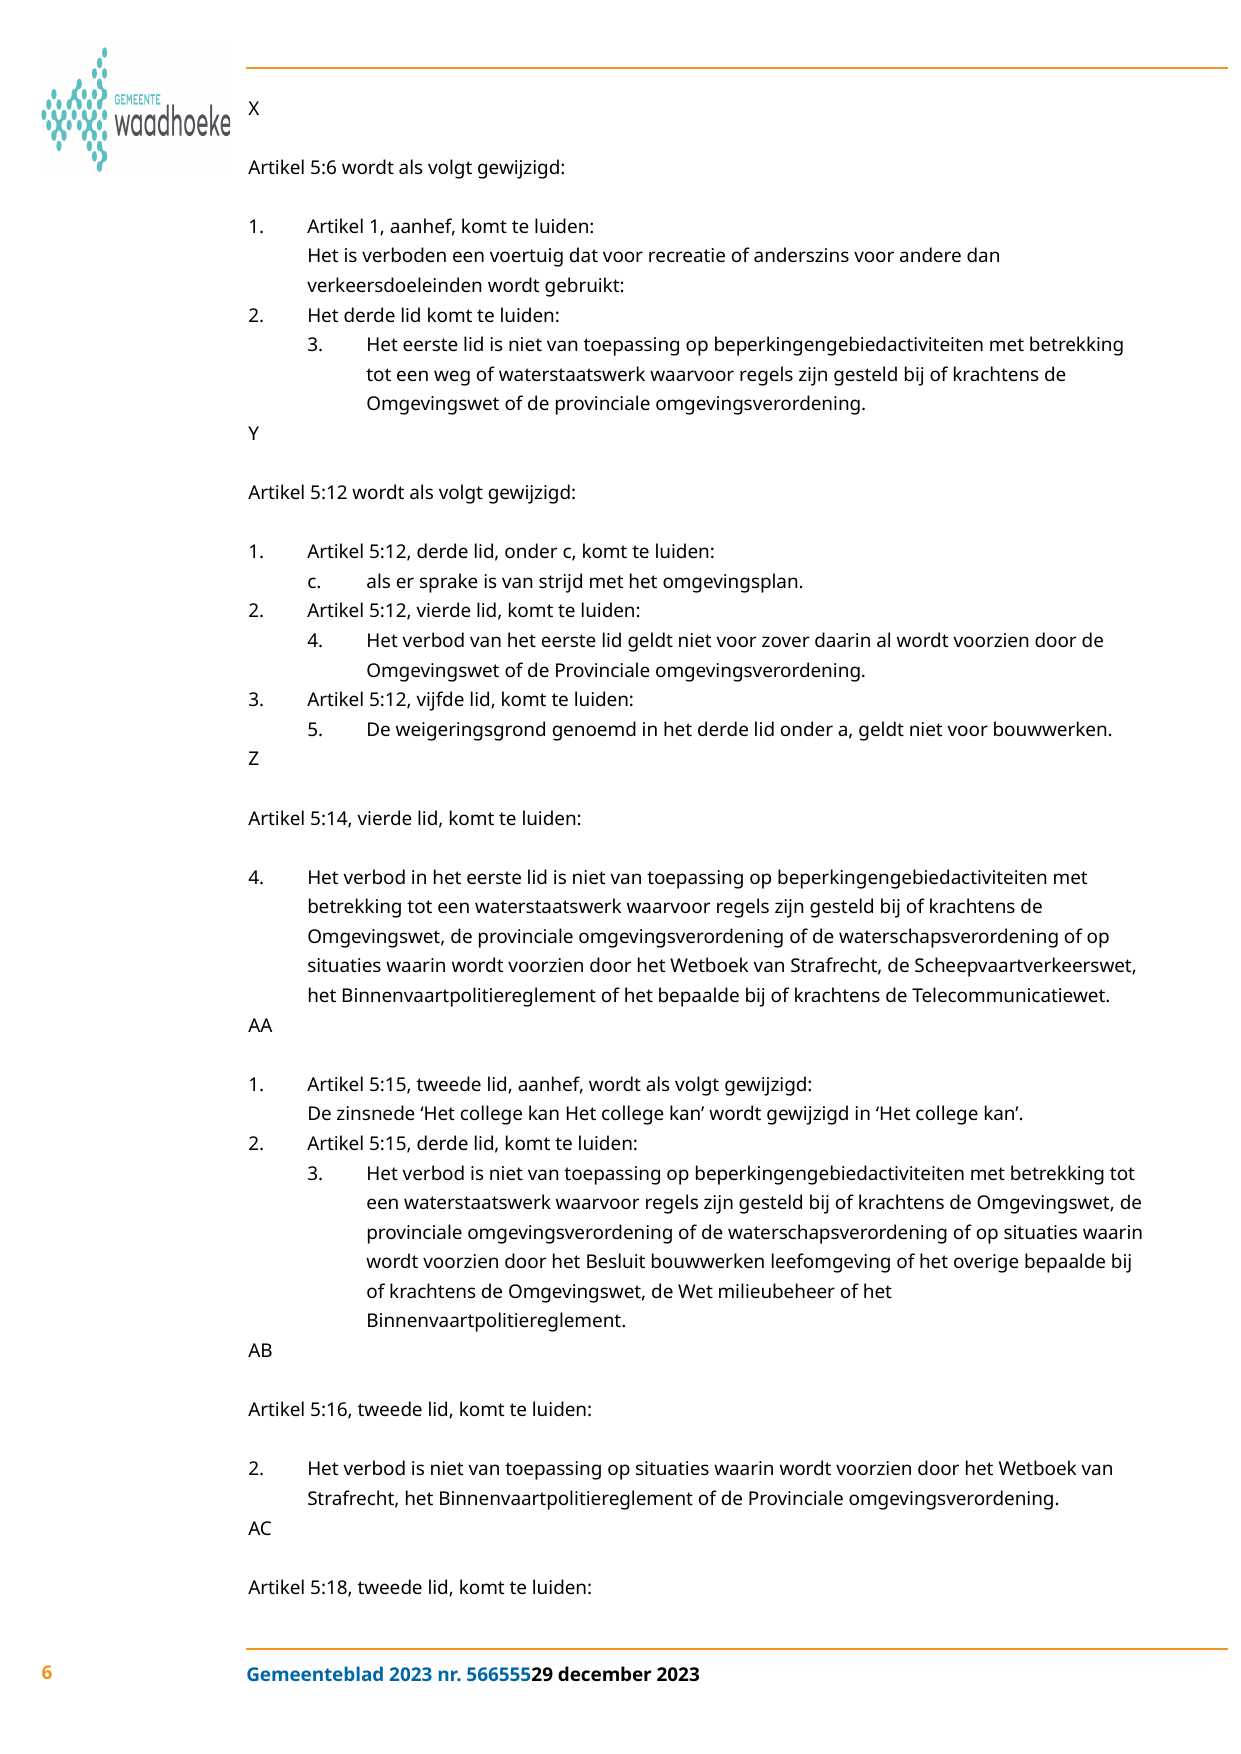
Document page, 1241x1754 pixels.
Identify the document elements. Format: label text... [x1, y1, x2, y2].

text Artikel 5:18, tweede lid, komt te luiden: [248, 1574, 1152, 1600]
list De zinsnede ‘Het college kan Het college kan’ wordt gewijzigd in ‘Het college kan’. [248, 1101, 1152, 1126]
list Artikel 5:15, derde lid, komt te luiden: [248, 1130, 1152, 1156]
text AA [248, 1012, 1152, 1038]
list Artikel 5:12, derde lid, onder c, komt te luiden: [248, 538, 1152, 564]
list als er sprake is van strijd met het omgevingsplan. [307, 568, 1152, 594]
text Artikel 5:14, vierde lid, komt te luiden: [248, 805, 1152, 831]
text Artikel 5:16, tweede lid, komt te luiden: [248, 1396, 1152, 1422]
list Het derde lid komt te luiden: [248, 302, 1152, 328]
picture [41, 47, 231, 172]
text X [248, 95, 1152, 121]
list Het eerste lid is niet van toepassing op beperkingengebiedactiviteiten met betrekking tot een weg of waterstaatswerk waarvoor regels zijn gesteld bij of krachtens de Omgevingswet of de provinciale omgevingsverordening. [307, 331, 1152, 416]
text Artikel 5:6 wordt als volgt gewijzigd: [248, 154, 1152, 180]
text Artikel 5:12 wordt als volgt gewijzigd: [248, 479, 1152, 505]
list Het is verboden een voertuig dat voor recreatie of anderszins voor andere dan verkeersdoeleinden wordt gebruikt: [248, 243, 1152, 298]
list Artikel 5:12, vierde lid, komt te luiden: [248, 598, 1152, 623]
text Z [248, 746, 1152, 771]
list De weigeringsgrond genoemd in het derde lid onder a, geldt niet voor bouwwerken. [307, 716, 1152, 742]
list Artikel 1, aanhef, komt te luiden: [248, 213, 1152, 239]
text Y [248, 420, 1152, 446]
list Het verbod in het eerste lid is niet van toepassing op beperkingengebiedactiviteiten met betrekking tot een waterstaatswerk waarvoor regels zijn gesteld bij of krachtens de Omgevingswet, de provinciale omgevingsverordening of de waterschapsverordening of op situaties waarin wordt voorzien door het Wetboek van Strafrecht, de Scheepvaartverkeerswet, het Binnenvaartpolitiereglement of het bepaalde bij of krachtens de Telecommunicatiewet. [248, 864, 1152, 1008]
text AC [248, 1515, 1152, 1541]
list Het verbod van het eerste lid geldt niet voor zover daarin al wordt voorzien door de Omgevingswet of de Provinciale omgevingsverordening. [307, 627, 1152, 683]
list Artikel 5:15, tweede lid, aanhef, wordt als volgt gewijzigd: [248, 1071, 1152, 1097]
list Artikel 5:12, vijfde lid, komt te luiden: [248, 686, 1152, 712]
text AB [248, 1337, 1152, 1363]
list Het verbod is niet van toepassing op beperkingengebiedactiviteiten met betrekking tot een waterstaatswerk waarvoor regels zijn gesteld bij of krachtens de Omgevingswet, de provinciale omgevingsverordening of de waterschapsverordening of op situaties waarin wordt voorzien door het Besluit bouwwerken leefomgeving of het overige bepaalde bij of krachtens de Omgevingswet, de Wet milieubeheer of het Binnenvaartpolitiereglement. [307, 1160, 1152, 1333]
list Het verbod is niet van toepassing op situaties waarin wordt voorzien door het Wetboek van Strafrecht, het Binnenvaartpolitiereglement of de Provinciale omgevingsverordening. [248, 1456, 1152, 1511]
